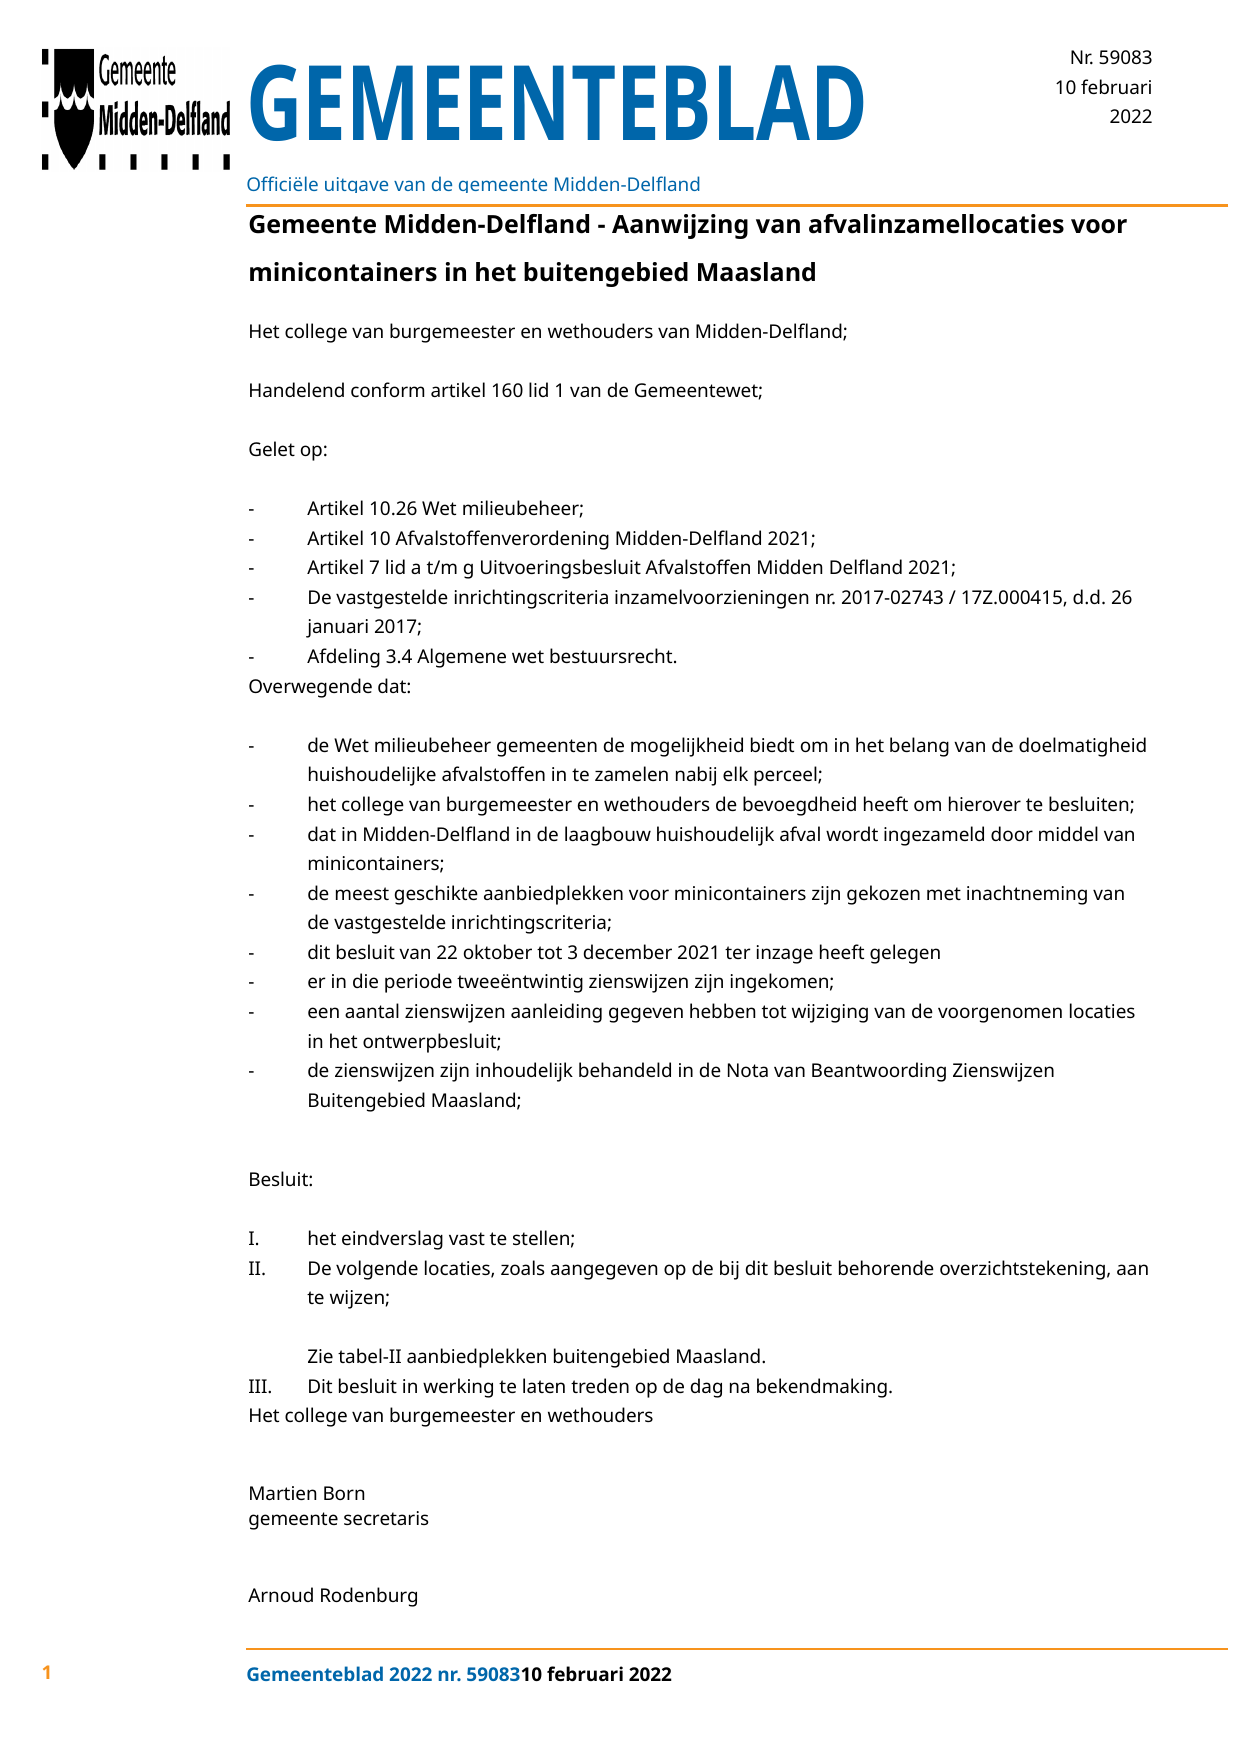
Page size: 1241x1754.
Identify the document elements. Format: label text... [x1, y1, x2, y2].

list De vastgestelde inrichtingscriteria inzamelvoorzieningen nr. 2017-02743 / 17Z.000415, d.d. 26 januari 2017; [248, 584, 1152, 639]
list Zie tabel-II aanbiedplekken buitengebied Maasland. [248, 1343, 1152, 1369]
list de meest geschikte aanbiedplekken voor minicontainers zijn gekozen met inachtneming van de vastgestelde inrichtingscriteria; [248, 880, 1152, 935]
text Besluit: [248, 1166, 1152, 1192]
list dat in Midden-Delfland in de laagbouw huishoudelijk afval wordt ingezameld door middel van minicontainers; [248, 821, 1152, 876]
picture [41, 47, 231, 172]
list Artikel 10.26 Wet milieubeheer; [248, 495, 1152, 521]
list een aantal zienswijzen aanleiding gegeven hebben tot wijziging van de voorgenomen locaties in het ontwerpbesluit; [248, 998, 1152, 1054]
text Martien Born [248, 1480, 1152, 1506]
text Arnoud Rodenburg [248, 1583, 1152, 1608]
text Het college van burgemeester en wethouders van Midden-Delfland; [248, 318, 1152, 344]
list De volgende locaties, zoals aangegeven op de bij dit besluit behorende overzichtstekening, aan te wijzen; [248, 1255, 1152, 1310]
text Overwegende dat: [248, 673, 1152, 699]
list de Wet milieubeheer gemeenten de mogelijkheid biedt om in het belang van de doelmatigheid huishoudelijke afvalstoffen in te zamelen nabij elk perceel; [248, 732, 1152, 787]
list dit besluit van 22 oktober tot 3 december 2021 ter inzage heeft gelegen [248, 939, 1152, 965]
text Het college van burgemeester en wethouders [248, 1403, 1152, 1428]
list Artikel 10 Afvalstoffenverordening Midden-Delfland 2021; [248, 525, 1152, 551]
list Afdeling 3.4 Algemene wet bestuursrecht. [248, 643, 1152, 669]
list Dit besluit in werking te laten treden op de dag na bekendmaking. [248, 1373, 1152, 1399]
list er in die periode tweeëntwintig zienswijzen zijn ingekomen; [248, 969, 1152, 994]
list het eindverslag vast te stellen; [248, 1225, 1152, 1251]
text Handelend conform artikel 160 lid 1 van de Gemeentewet; [248, 377, 1152, 403]
list Artikel 7 lid a t/m g Uitvoeringsbesluit Afvalstoffen Midden Delfland 2021; [248, 554, 1152, 580]
text Gelet op: [248, 436, 1152, 462]
list het college van burgemeester en wethouders de bevoegdheid heeft om hierover te besluiten; [248, 791, 1152, 817]
text Gemeente Midden-Delfland - Aanwijzing van afvalinzamellocaties voor minicontainers in het buitengebied Maasland [248, 207, 1152, 288]
text gemeente secretaris [248, 1506, 1152, 1531]
list de zienswijzen zijn inhoudelijk behandeld in de Nota van Beantwoording Zienswijzen Buitengebied Maasland; [248, 1057, 1152, 1113]
